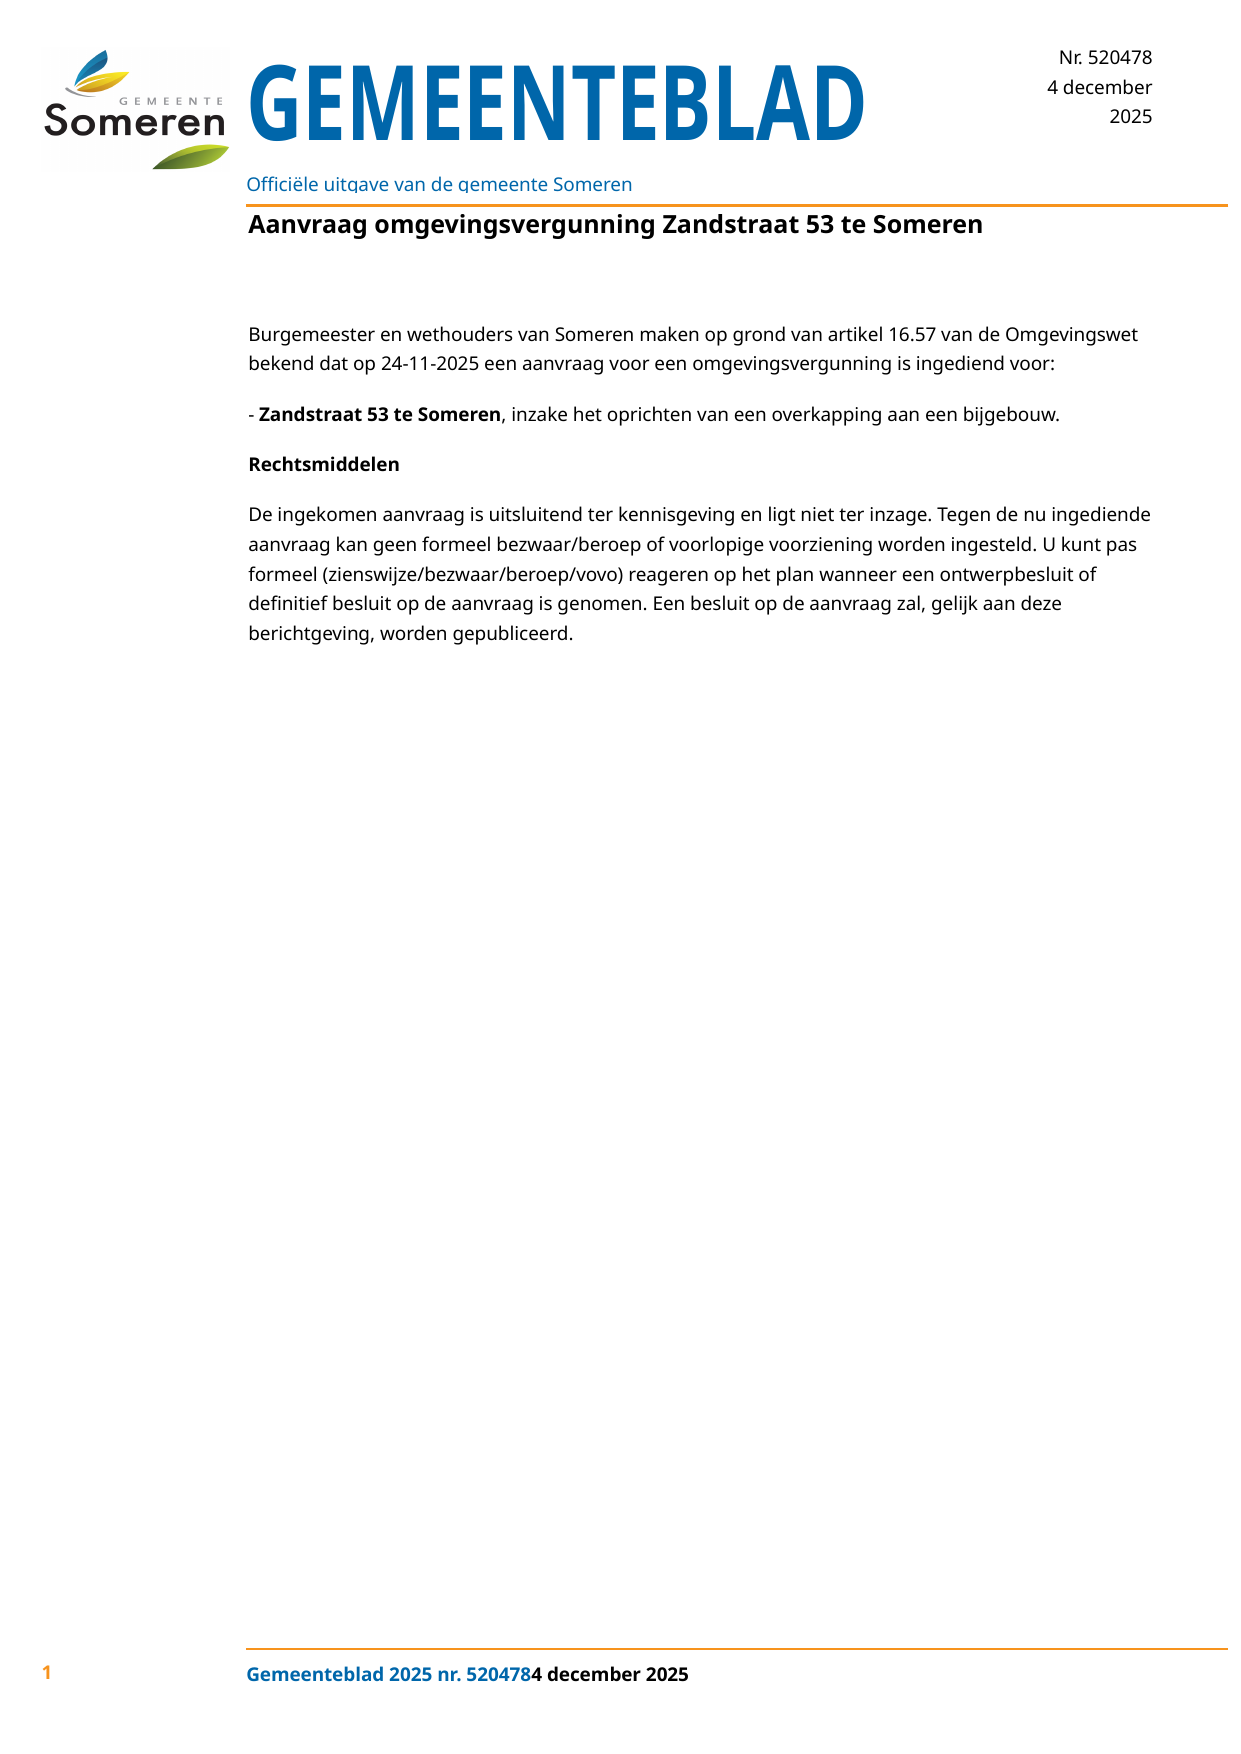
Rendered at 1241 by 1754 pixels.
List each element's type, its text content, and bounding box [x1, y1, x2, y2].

text Burgemeester en wethouders van Someren maken op grond van artikel 16.57 van de Omgevingswet bekend dat op 24-11-2025 een aanvraag voor een omgevingsvergunning is ingediend voor: [248, 321, 1152, 376]
text - Zandstraat 53 te Someren, inzake het oprichten van een overkapping aan een bijgebouw. [248, 401, 1152, 426]
picture [41, 47, 231, 172]
text De ingekomen aanvraag is uitsluitend ter kennisgeving en ligt niet ter inzage. Tegen de nu ingediende aanvraag kan geen formeel bezwaar/beroep of voorlopige voorziening worden ingesteld. U kunt pas formeel (zienswijze/bezwaar/beroep/vovo) reageren op het plan wanneer een ontwerpbesluit of definitief besluit op de aanvraag is genomen. Een besluit op de aanvraag zal, gelijk aan deze berichtgeving, worden gepubliceerd. [248, 502, 1152, 646]
text Aanvraag omgevingsvergunning Zandstraat 53 te Someren [248, 207, 1152, 241]
text Rechtsmiddelen [248, 451, 1152, 477]
